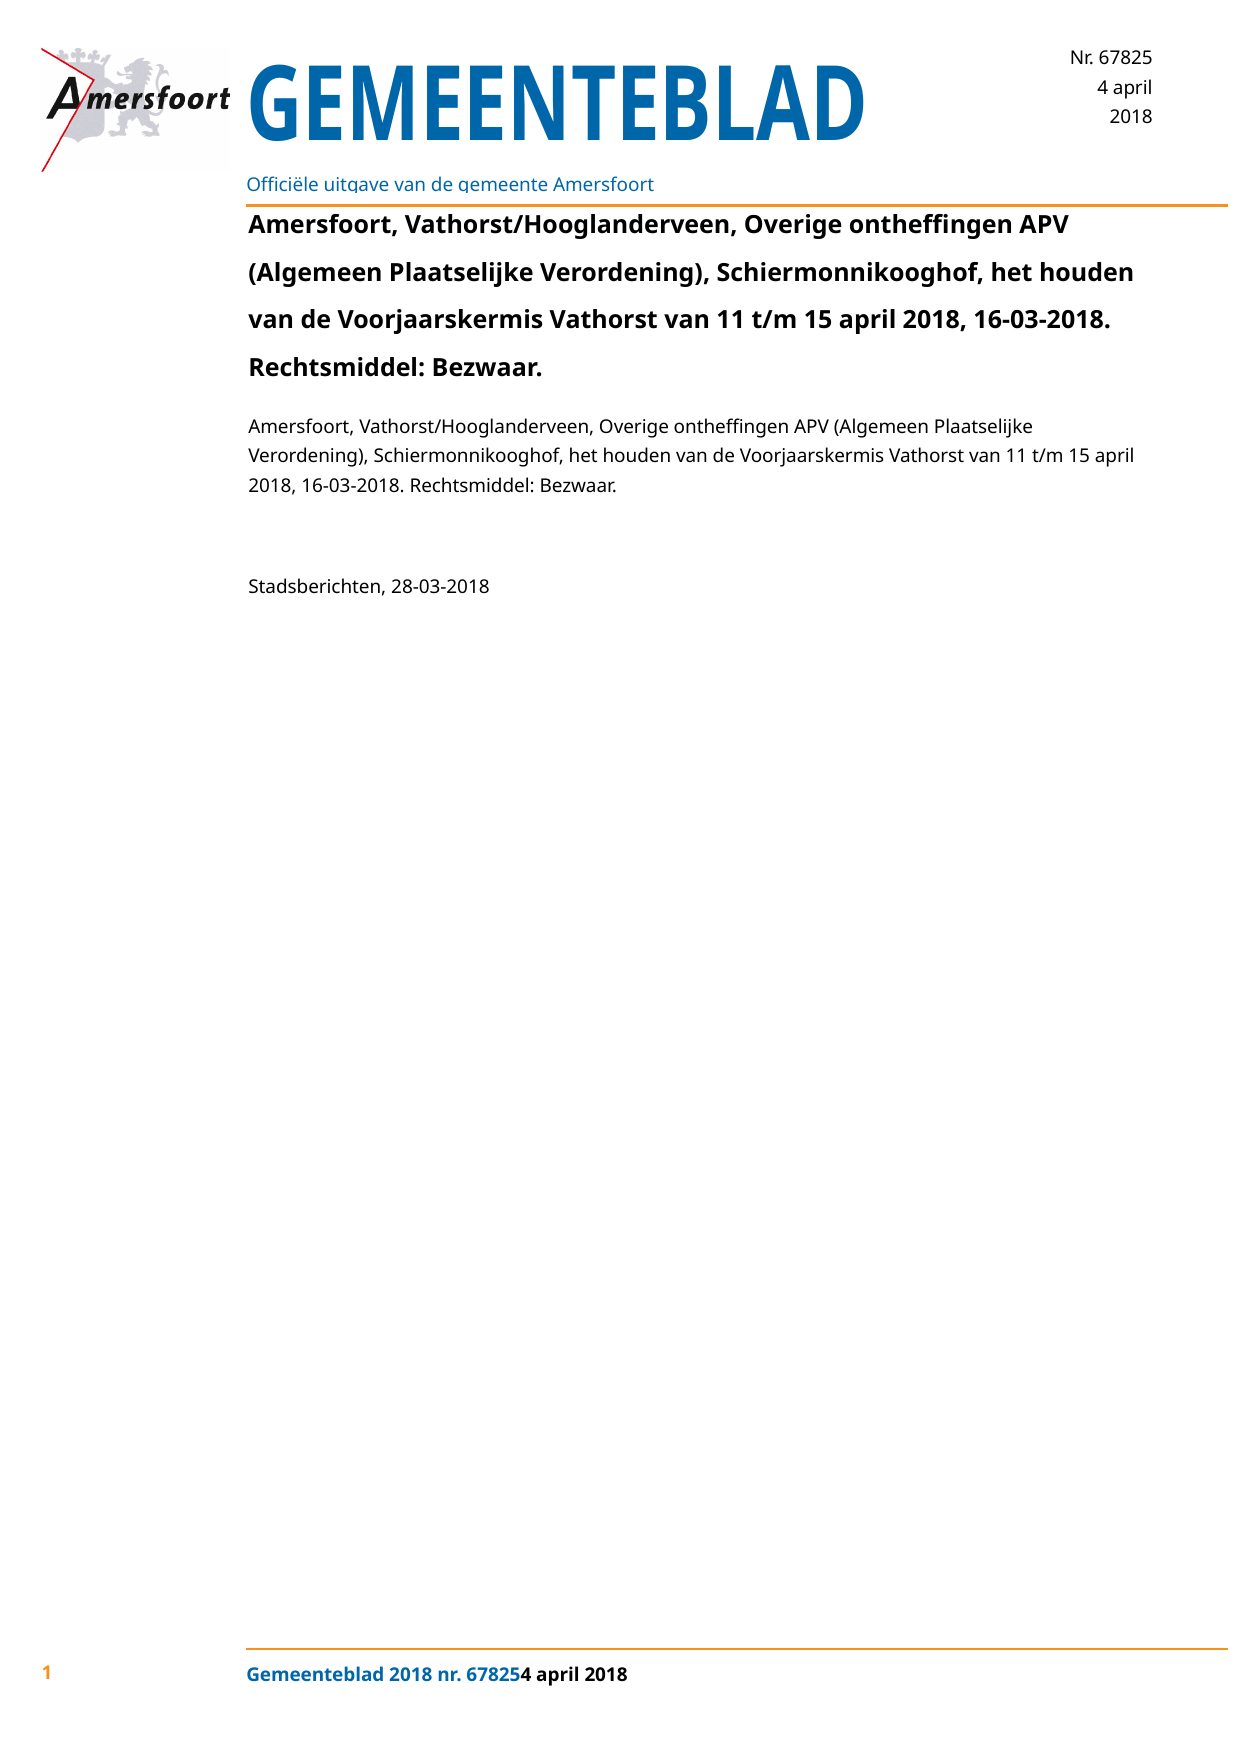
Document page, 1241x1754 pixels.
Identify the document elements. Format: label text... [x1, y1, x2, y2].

text Stadsberichten, 28-03-2018 [248, 573, 1152, 599]
text Amersfoort, Vathorst/Hooglanderveen, Overige ontheffingen APV (Algemeen Plaatselijke Verordening), Schiermonnikooghof, het houden van de Voorjaarskermis Vathorst van 11 t/m 15 april 2018, 16-03-2018. Rechtsmiddel: Bezwaar. [248, 207, 1152, 384]
picture [41, 47, 231, 172]
text Amersfoort, Vathorst/Hooglanderveen, Overige ontheffingen APV (Algemeen Plaatselijke Verordening), Schiermonnikooghof, het houden van de Voorjaarskermis Vathorst van 11 t/m 15 april 2018, 16-03-2018. Rechtsmiddel: Bezwaar. [248, 413, 1152, 498]
